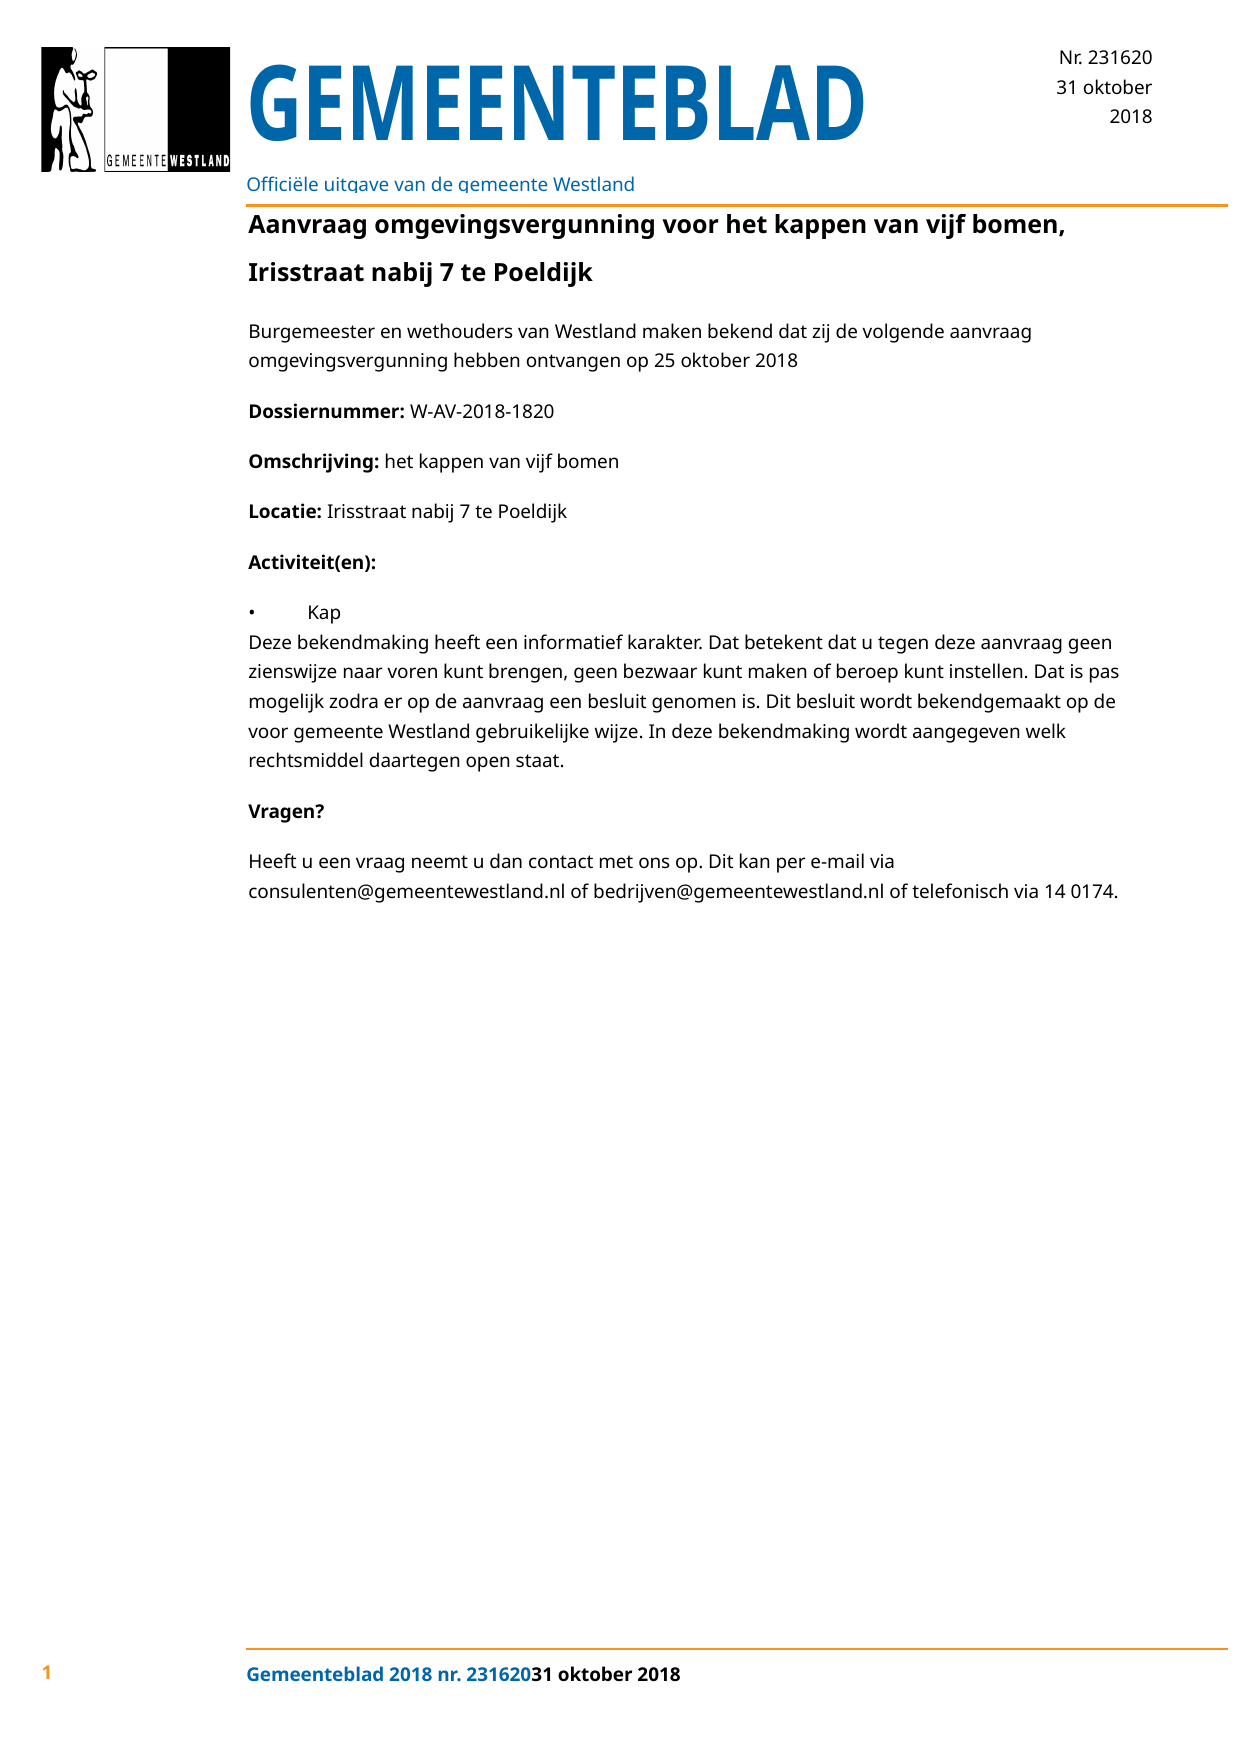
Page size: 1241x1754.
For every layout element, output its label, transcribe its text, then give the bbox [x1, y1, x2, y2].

text Locatie: Irisstraat nabij 7 te Poeldijk [248, 499, 1152, 524]
text Omschrijving: het kappen van vijf bomen [248, 448, 1152, 474]
text Dossiernummer: W-AV-2018-1820 [248, 398, 1152, 424]
text Aanvraag omgevingsvergunning voor het kappen van vijf bomen, Irisstraat nabij 7 te Poeldijk [248, 207, 1152, 288]
text Heeft u een vraag neemt u dan contact met ons op. Dit kan per e-mail via consulenten@gemeentewestland.nl of bedrijven@gemeentewestland.nl of telefonisch via 14 0174. [248, 848, 1152, 904]
text Deze bekendmaking heeft een informatief karakter. Dat betekent dat u tegen deze aanvraag geen zienswijze naar voren kunt brengen, geen bezwaar kunt maken of beroep kunt instellen. Dat is pas mogelijk zodra er op de aanvraag een besluit genomen is. Dit besluit wordt bekendgemaakt op de voor gemeente Westland gebruikelijke wijze. In deze bekendmaking wordt aangegeven welk rechtsmiddel daartegen open staat. [248, 629, 1152, 773]
picture [41, 47, 231, 172]
text Vragen? [248, 798, 1152, 824]
text Burgemeester en wethouders van Westland maken bekend dat zij de volgende aanvraag omgevingsvergunning hebben ontvangen op 25 oktober 2018 [248, 318, 1152, 373]
list Kap [248, 599, 1152, 625]
text Activiteit(en): [248, 549, 1152, 575]
